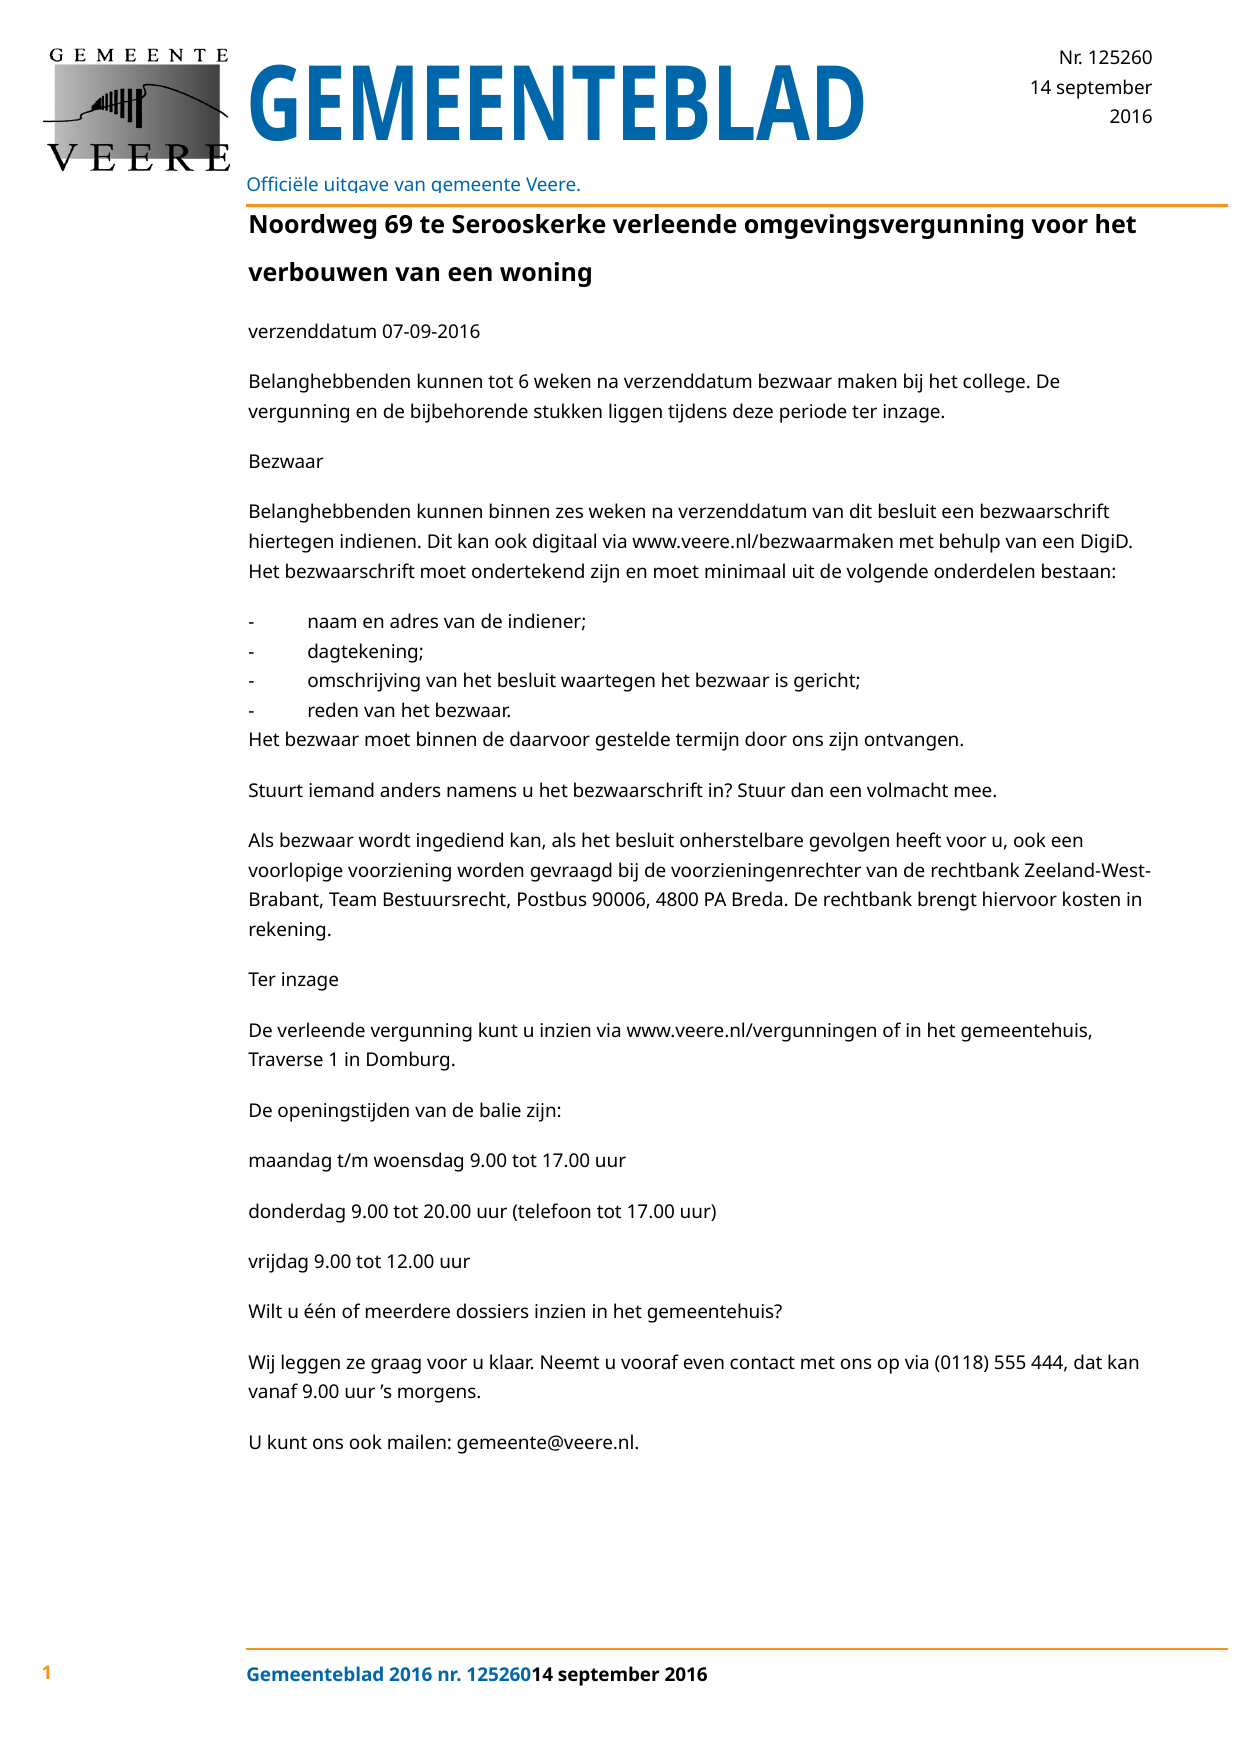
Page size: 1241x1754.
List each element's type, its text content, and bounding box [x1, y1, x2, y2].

text Het bezwaar moet binnen de daarvoor gestelde termijn door ons zijn ontvangen. [248, 727, 1152, 752]
list dagtekening; [248, 638, 1152, 664]
text maandag t/m woensdag 9.00 tot 17.00 uur [248, 1147, 1152, 1173]
text Noordweg 69 te Serooskerke verleende omgevingsvergunning voor het verbouwen van een woning [248, 207, 1152, 288]
text U kunt ons ook mailen: gemeente@veere.nl. [248, 1429, 1152, 1455]
text Wilt u één of meerdere dossiers inzien in het gemeentehuis? [248, 1299, 1152, 1324]
picture [41, 47, 231, 172]
list omschrijving van het besluit waartegen het bezwaar is gericht; [248, 667, 1152, 693]
text De verleende vergunning kunt u inzien via www.veere.nl/vergunningen of in het gemeentehuis, Traverse 1 in Domburg. [248, 1017, 1152, 1072]
text donderdag 9.00 tot 20.00 uur (telefoon tot 17.00 uur) [248, 1198, 1152, 1224]
text vrijdag 9.00 tot 12.00 uur [248, 1248, 1152, 1274]
text Bezwaar [248, 448, 1152, 474]
text De openingstijden van de balie zijn: [248, 1097, 1152, 1123]
text Stuurt iemand anders namens u het bezwaarschrift in? Stuur dan een volmacht mee. [248, 777, 1152, 803]
text Ter inzage [248, 967, 1152, 992]
text Belanghebbenden kunnen tot 6 weken na verzenddatum bezwaar maken bij het college. De vergunning en de bijbehorende stukken liggen tijdens deze periode ter inzage. [248, 368, 1152, 424]
text verzenddatum 07-09-2016 [248, 318, 1152, 344]
text Als bezwaar wordt ingediend kan, als het besluit onherstelbare gevolgen heeft voor u, ook een voorlopige voorziening worden gevraagd bij de voorzieningenrechter van de rechtbank Zeeland-West-Brabant, Team Bestuursrecht, Postbus 90006, 4800 PA Breda. De rechtbank brengt hiervoor kosten in rekening. [248, 827, 1152, 942]
text Belanghebbenden kunnen binnen zes weken na verzenddatum van dit besluit een bezwaarschrift hiertegen indienen. Dit kan ook digitaal via www.veere.nl/bezwaarmaken met behulp van een DigiD. Het bezwaarschrift moet ondertekend zijn en moet minimaal uit de volgende onderdelen bestaan: [248, 499, 1152, 584]
list naam en adres van de indiener; [248, 608, 1152, 634]
list reden van het bezwaar. [248, 697, 1152, 723]
text Wij leggen ze graag voor u klaar. Neemt u vooraf even contact met ons op via (0118) 555 444, dat kan vanaf 9.00 uur ’s morgens. [248, 1349, 1152, 1404]
